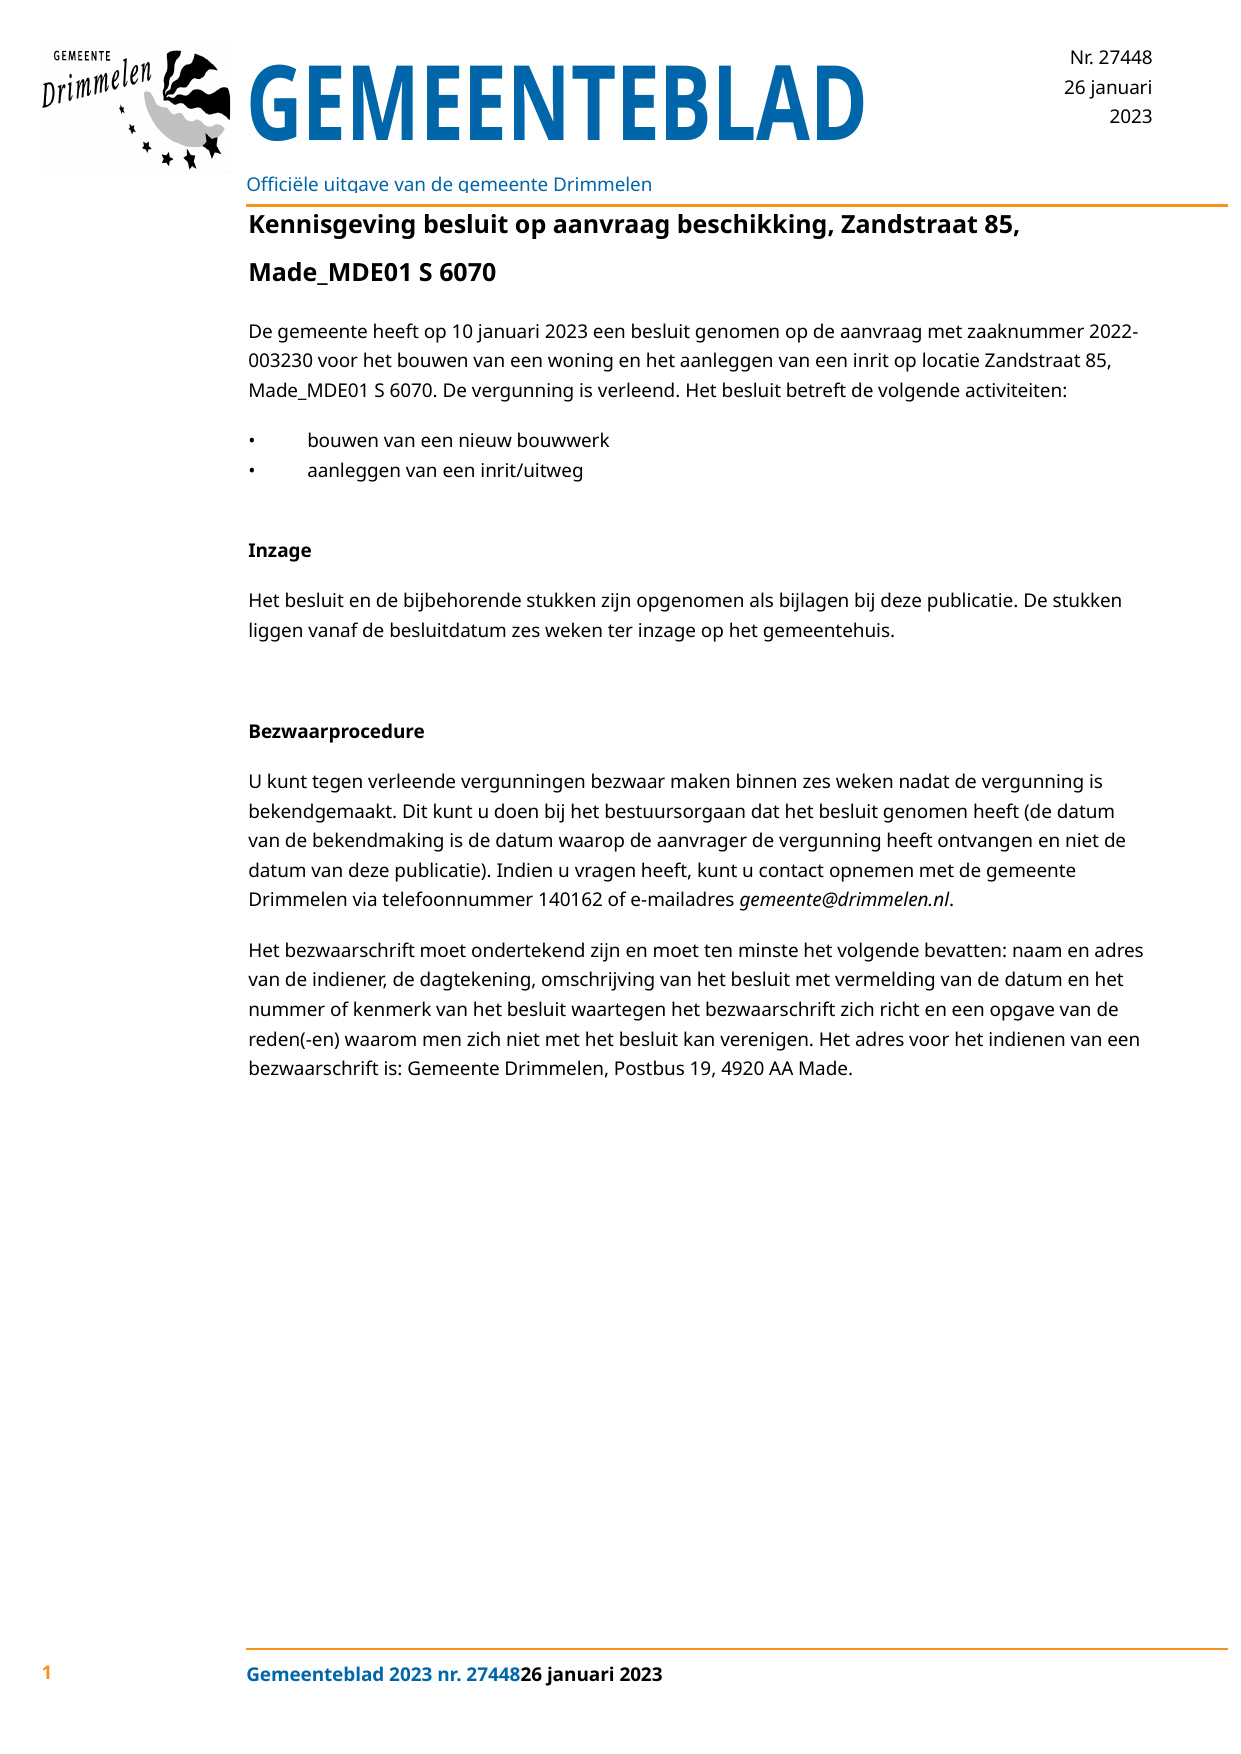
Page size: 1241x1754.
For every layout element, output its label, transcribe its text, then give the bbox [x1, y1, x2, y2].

text Het bezwaarschrift moet ondertekend zijn en moet ten minste het volgende bevatten: naam en adres van de indiener, de dagtekening, omschrijving van het besluit met vermelding van de datum en het nummer of kenmerk van het besluit waartegen het bezwaarschrift zich richt en een opgave van de reden(-en) waarom men zich niet met het besluit kan verenigen. Het adres voor het indienen van een bezwaarschrift is: Gemeente Drimmelen, Postbus 19, 4920 AA Made. [248, 937, 1152, 1081]
text Inzage [248, 537, 1152, 563]
text Bezwaarprocedure [248, 718, 1152, 744]
picture [41, 47, 231, 172]
text De gemeente heeft op 10 januari 2023 een besluit genomen op de aanvraag met zaaknummer 2022-003230 voor het bouwen van een woning en het aanleggen van een inrit op locatie Zandstraat 85, Made_MDE01 S 6070. De vergunning is verleend. Het besluit betreft de volgende activiteiten: [248, 318, 1152, 403]
text U kunt tegen verleende vergunningen bezwaar maken binnen zes weken nadat de vergunning is bekendgemaakt. Dit kunt u doen bij het bestuursorgaan dat het besluit genomen heeft (de datum van de bekendmaking is de datum waarop de aanvrager de vergunning heeft ontvangen en niet de datum van deze publicatie). Indien u vragen heeft, kunt u contact opnemen met de gemeente Drimmelen via telefoonnummer 140162 of e-mailadres gemeente@drimmelen.nl. [248, 768, 1152, 912]
list aanleggen van een inrit/uitweg [248, 457, 1152, 483]
text Het besluit en de bijbehorende stukken zijn opgenomen als bijlagen bij deze publicatie. De stukken liggen vanaf de besluitdatum zes weken ter inzage op het gemeentehuis. [248, 587, 1152, 643]
text Kennisgeving besluit op aanvraag beschikking, Zandstraat 85, Made_MDE01 S 6070 [248, 207, 1152, 288]
list bouwen van een nieuw bouwwerk [248, 427, 1152, 453]
